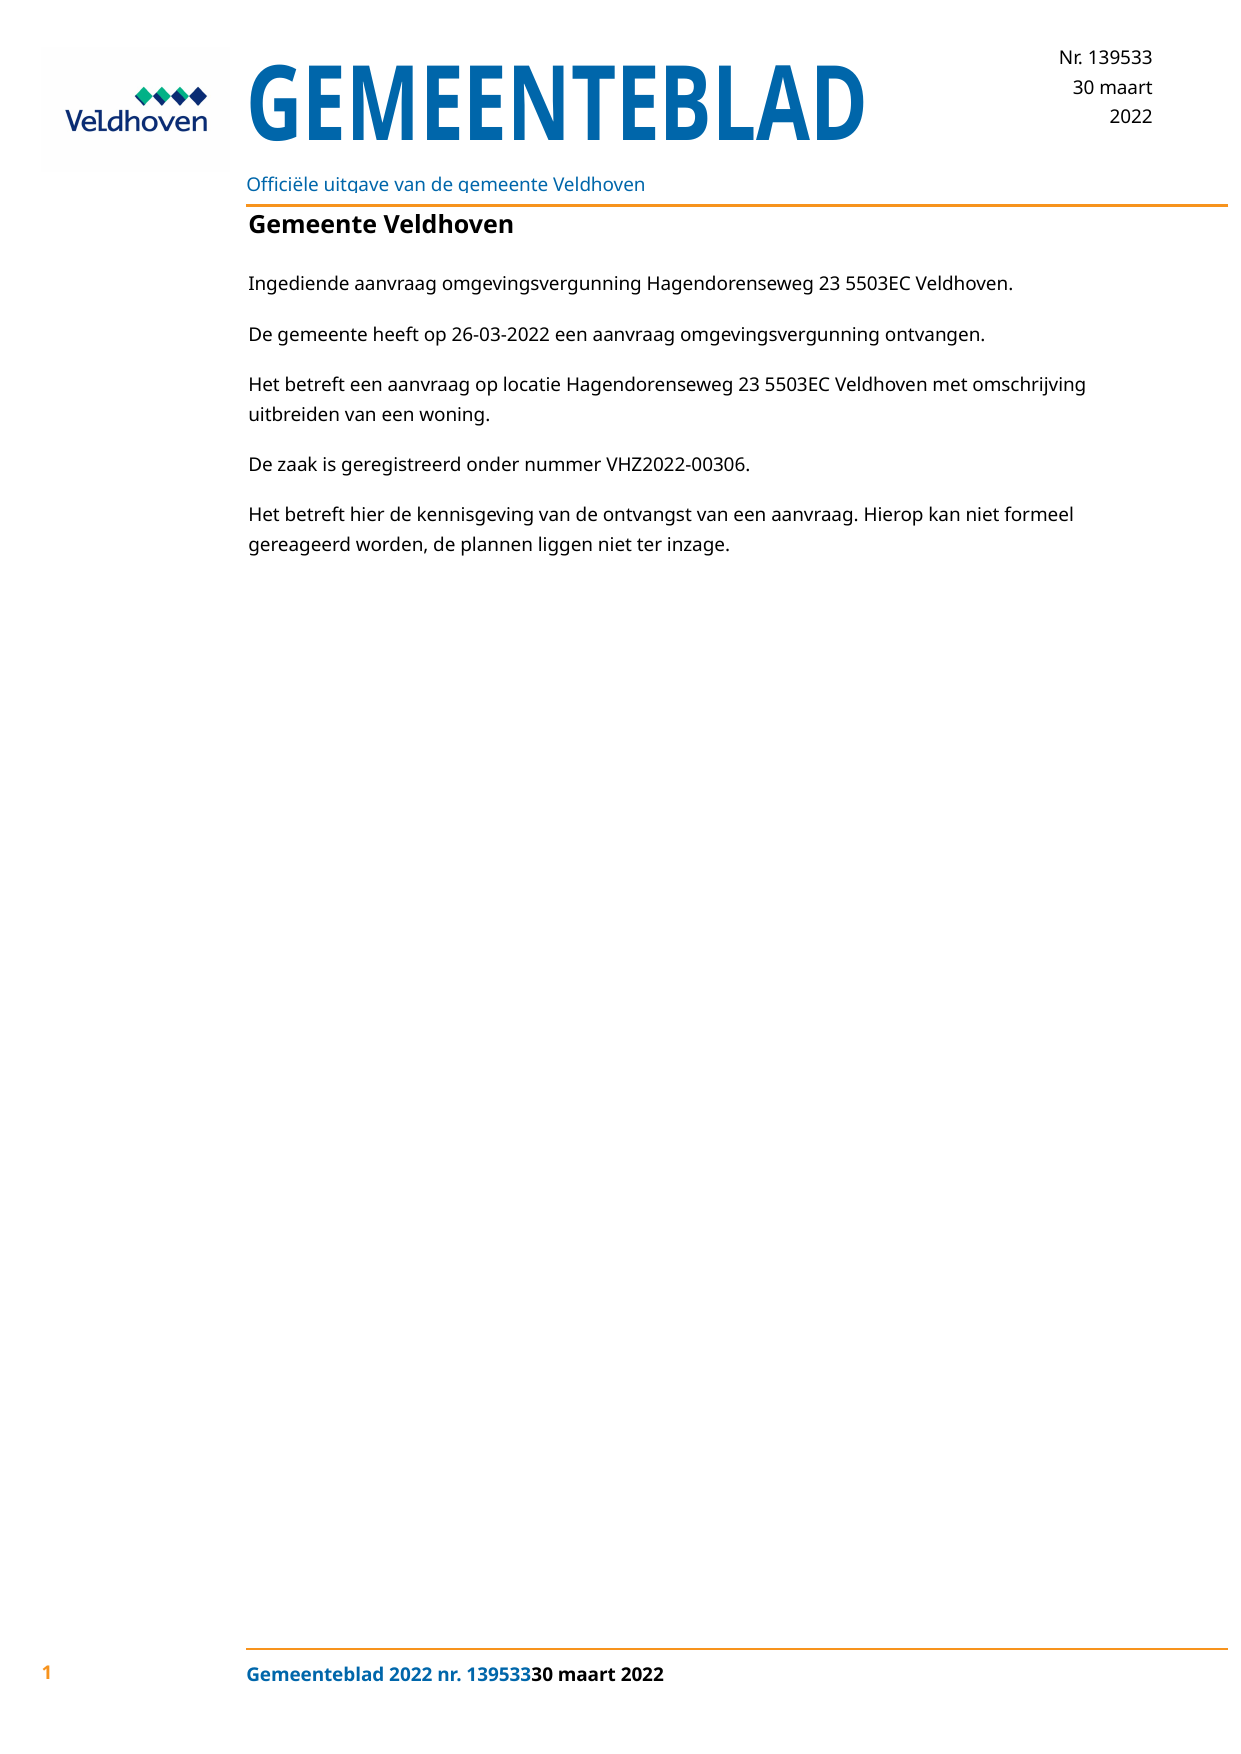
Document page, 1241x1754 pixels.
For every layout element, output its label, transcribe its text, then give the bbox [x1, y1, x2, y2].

text Ingediende aanvraag omgevingsvergunning Hagendorenseweg 23 5503EC Veldhoven. [248, 270, 1152, 296]
text Gemeente Veldhoven [248, 207, 1152, 241]
text De gemeente heeft op 26-03-2022 een aanvraag omgevingsvergunning ontvangen. [248, 321, 1152, 346]
text Het betreft een aanvraag op locatie Hagendorenseweg 23 5503EC Veldhoven met omschrijving uitbreiden van een woning. [248, 371, 1152, 426]
text De zaak is geregistreerd onder nummer VHZ2022-00306. [248, 451, 1152, 477]
text Het betreft hier de kennisgeving van de ontvangst van een aanvraag. Hierop kan niet formeel gereageerd worden, de plannen liggen niet ter inzage. [248, 502, 1152, 557]
picture [41, 47, 231, 172]
